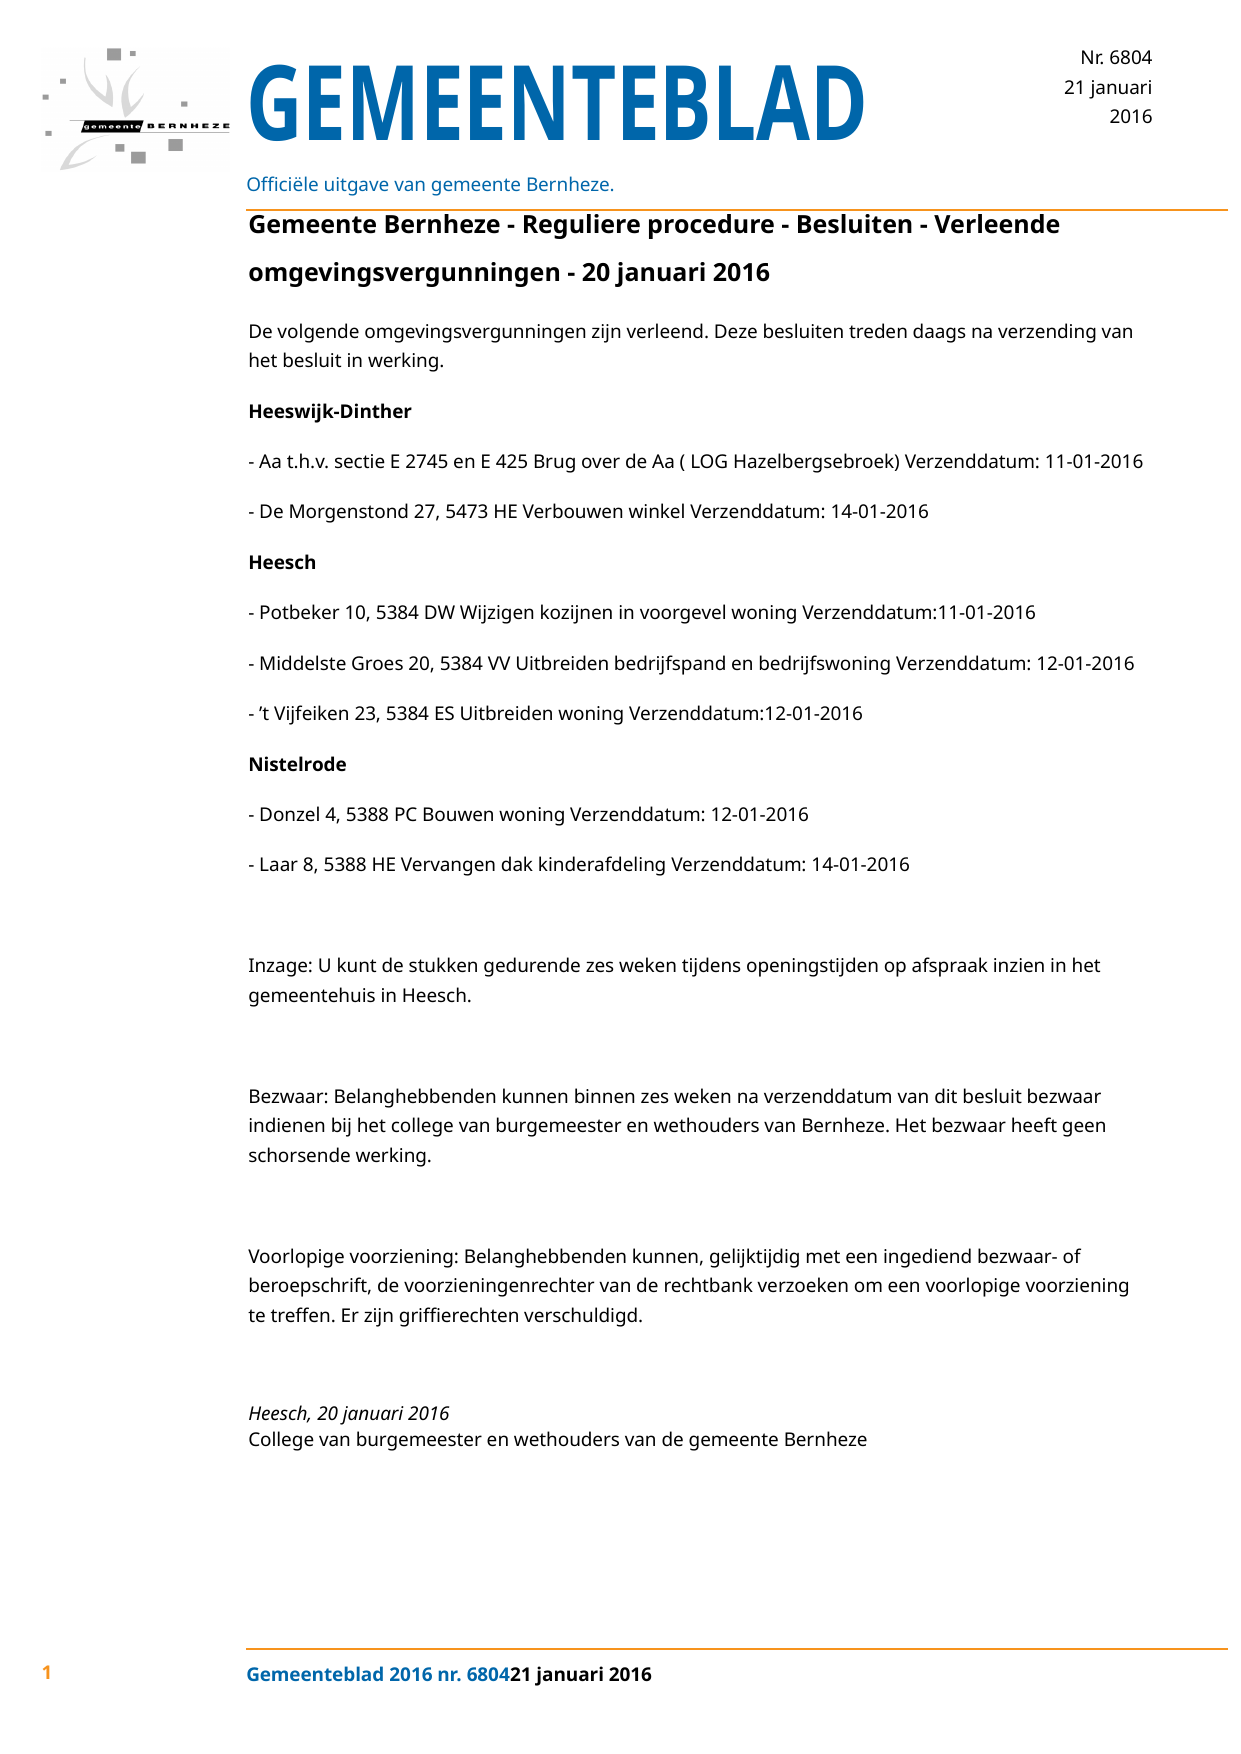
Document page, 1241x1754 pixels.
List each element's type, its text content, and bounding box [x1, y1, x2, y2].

text Heeswijk-Dinther [248, 398, 1152, 424]
picture [41, 47, 231, 172]
text Heesch, 20 januari 2016 [248, 1400, 1152, 1426]
text Inzage: U kunt de stukken gedurende zes weken tijdens openingstijden op afspraak inzien in het gemeentehuis in Heesch. [248, 952, 1152, 1008]
text - De Morgenstond 27, 5473 HE Verbouwen winkel Verzenddatum: 14-01-2016 [248, 499, 1152, 524]
text - ’t Vijfeiken 23, 5384 ES Uitbreiden woning Verzenddatum:12-01-2016 [248, 700, 1152, 726]
text - Middelste Groes 20, 5384 VV Uitbreiden bedrijfspand en bedrijfswoning Verzenddatum: 12-01-2016 [248, 650, 1152, 676]
text Nistelrode [248, 751, 1152, 777]
text De volgende omgevingsvergunningen zijn verleend. Deze besluiten treden daags na verzending van het besluit in werking. [248, 318, 1152, 373]
text Voorlopige voorziening: Belanghebbenden kunnen, gelijktijdig met een ingediend bezwaar- of beroepschrift, de voorzieningenrechter van de rechtbank verzoeken om een voorlopige voorziening te treffen. Er zijn griffierechten verschuldigd. [248, 1243, 1152, 1328]
text Heesch [248, 549, 1152, 575]
text College van burgemeester en wethouders van de gemeente Bernheze [248, 1426, 1152, 1452]
text - Donzel 4, 5388 PC Bouwen woning Verzenddatum: 12-01-2016 [248, 801, 1152, 827]
text Gemeente Bernheze - Reguliere procedure - Besluiten - Verleende omgevingsvergunningen - 20 januari 2016 [248, 211, 1152, 288]
text Bezwaar: Belanghebbenden kunnen binnen zes weken na verzenddatum van dit besluit bezwaar indienen bij het college van burgemeester en wethouders van Bernheze. Het bezwaar heeft geen schorsende werking. [248, 1083, 1152, 1168]
text - Aa t.h.v. sectie E 2745 en E 425 Brug over de Aa ( LOG Hazelbergsebroek) Verzenddatum: 11-01-2016 [248, 448, 1152, 474]
text - Potbeker 10, 5384 DW Wijzigen kozijnen in voorgevel woning Verzenddatum:11-01-2016 [248, 599, 1152, 625]
text - Laar 8, 5388 HE Vervangen dak kinderafdeling Verzenddatum: 14-01-2016 [248, 852, 1152, 877]
